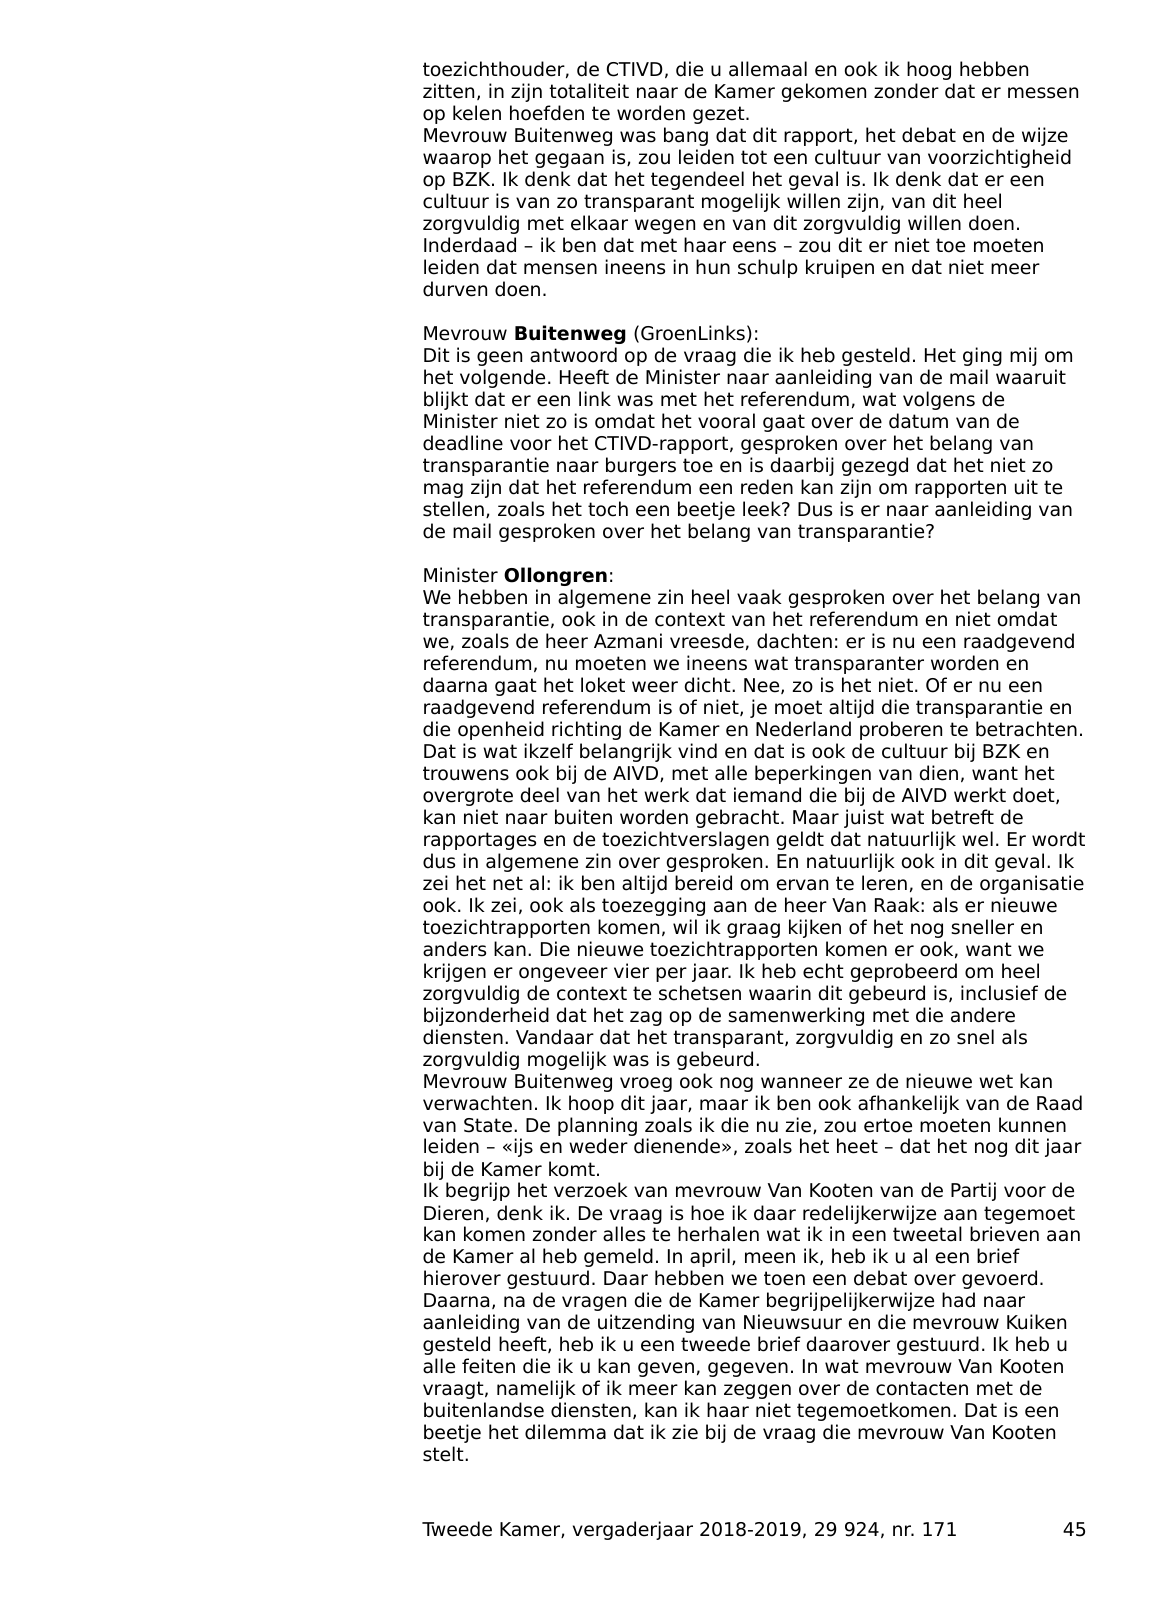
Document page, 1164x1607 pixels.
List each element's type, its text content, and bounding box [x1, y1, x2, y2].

text Mevrouw Buitenweg (GroenLinks): [422, 323, 1087, 345]
text Minister Ollongren: [422, 565, 1087, 587]
text toezichthouder, de CTIVD, die u allemaal en ook ik hoog hebben zitten, in zijn totaliteit naar de Kamer gekomen zonder dat er messen op kelen hoefden te worden gezet. [422, 59, 1087, 125]
text Dit is geen antwoord op de vraag die ik heb gesteld. Het ging mij om het volgende. Heeft de Minister naar aanleiding van de mail waaruit blijkt dat er een link was met het referendum, wat volgens de Minister niet zo is omdat het vooral gaat over de datum van de deadline voor het CTIVD-rapport, gesproken over het belang van transparantie naar burgers toe en is daarbij gezegd dat het niet zo mag zijn dat het referendum een reden kan zijn om rapporten uit te stellen, zoals het toch een beetje leek? Dus is er naar aanleiding van de mail gesproken over het belang van transparantie? [422, 345, 1087, 543]
text Mevrouw Buitenweg was bang dat dit rapport, het debat en de wijze waarop het gegaan is, zou leiden tot een cultuur van voorzichtigheid op BZK. Ik denk dat het tegendeel het geval is. Ik denk dat er een cultuur is van zo transparant mogelijk willen zijn, van dit heel zorgvuldig met elkaar wegen en van dit zorgvuldig willen doen. Inderdaad – ik ben dat met haar eens – zou dit er niet toe moeten leiden dat mensen ineens in hun schulp kruipen en dat niet meer durven doen. [422, 125, 1087, 301]
text Mevrouw Buitenweg vroeg ook nog wanneer ze de nieuwe wet kan verwachten. Ik hoop dit jaar, maar ik ben ook afhankelijk van de Raad van State. De planning zoals ik die nu zie, zou ertoe moeten kunnen leiden – «ijs en weder dienende», zoals het heet – dat het nog dit jaar bij de Kamer komt. [422, 1071, 1087, 1180]
text We hebben in algemene zin heel vaak gesproken over het belang van transparantie, ook in de context van het referendum en niet omdat we, zoals de heer Azmani vreesde, dachten: er is nu een raadgevend referendum, nu moeten we ineens wat transparanter worden en daarna gaat het loket weer dicht. Nee, zo is het niet. Of er nu een raadgevend referendum is of niet, je moet altijd die transparantie en die openheid richting de Kamer en Nederland proberen te betrachten. Dat is wat ikzelf belangrijk vind en dat is ook de cultuur bij BZK en trouwens ook bij de AIVD, met alle beperkingen van dien, want het overgrote deel van het werk dat iemand die bij de AIVD werkt doet, kan niet naar buiten worden gebracht. Maar juist wat betreft de rapportages en de toezichtverslagen geldt dat natuurlijk wel. Er wordt dus in algemene zin over gesproken. En natuurlijk ook in dit geval. Ik zei het net al: ik ben altijd bereid om ervan te leren, en de organisatie ook. Ik zei, ook als toezegging aan de heer Van Raak: als er nieuwe toezichtrapporten komen, wil ik graag kijken of het nog sneller en anders kan. Die nieuwe toezichtrapporten komen er ook, want we krijgen er ongeveer vier per jaar. Ik heb echt geprobeerd om heel zorgvuldig de context te schetsen waarin dit gebeurd is, inclusief de bijzonderheid dat het zag op de samenwerking met die andere diensten. Vandaar dat het transparant, zorgvuldig en zo snel als zorgvuldig mogelijk was is gebeurd. [422, 587, 1087, 1071]
text Ik begrijp het verzoek van mevrouw Van Kooten van de Partij voor de Dieren, denk ik. De vraag is hoe ik daar redelijkerwijze aan tegemoet kan komen zonder alles te herhalen wat ik in een tweetal brieven aan de Kamer al heb gemeld. In april, meen ik, heb ik u al een brief hierover gestuurd. Daar hebben we toen een debat over gevoerd. Daarna, na de vragen die de Kamer begrijpelijkerwijze had naar aanleiding van de uitzending van Nieuwsuur en die mevrouw Kuiken gesteld heeft, heb ik u een tweede brief daarover gestuurd. Ik heb u alle feiten die ik u kan geven, gegeven. In wat mevrouw Van Kooten vraagt, namelijk of ik meer kan zeggen over de contacten met de buitenlandse diensten, kan ik haar niet tegemoetkomen. Dat is een beetje het dilemma dat ik zie bij de vraag die mevrouw Van Kooten stelt. [422, 1180, 1087, 1466]
